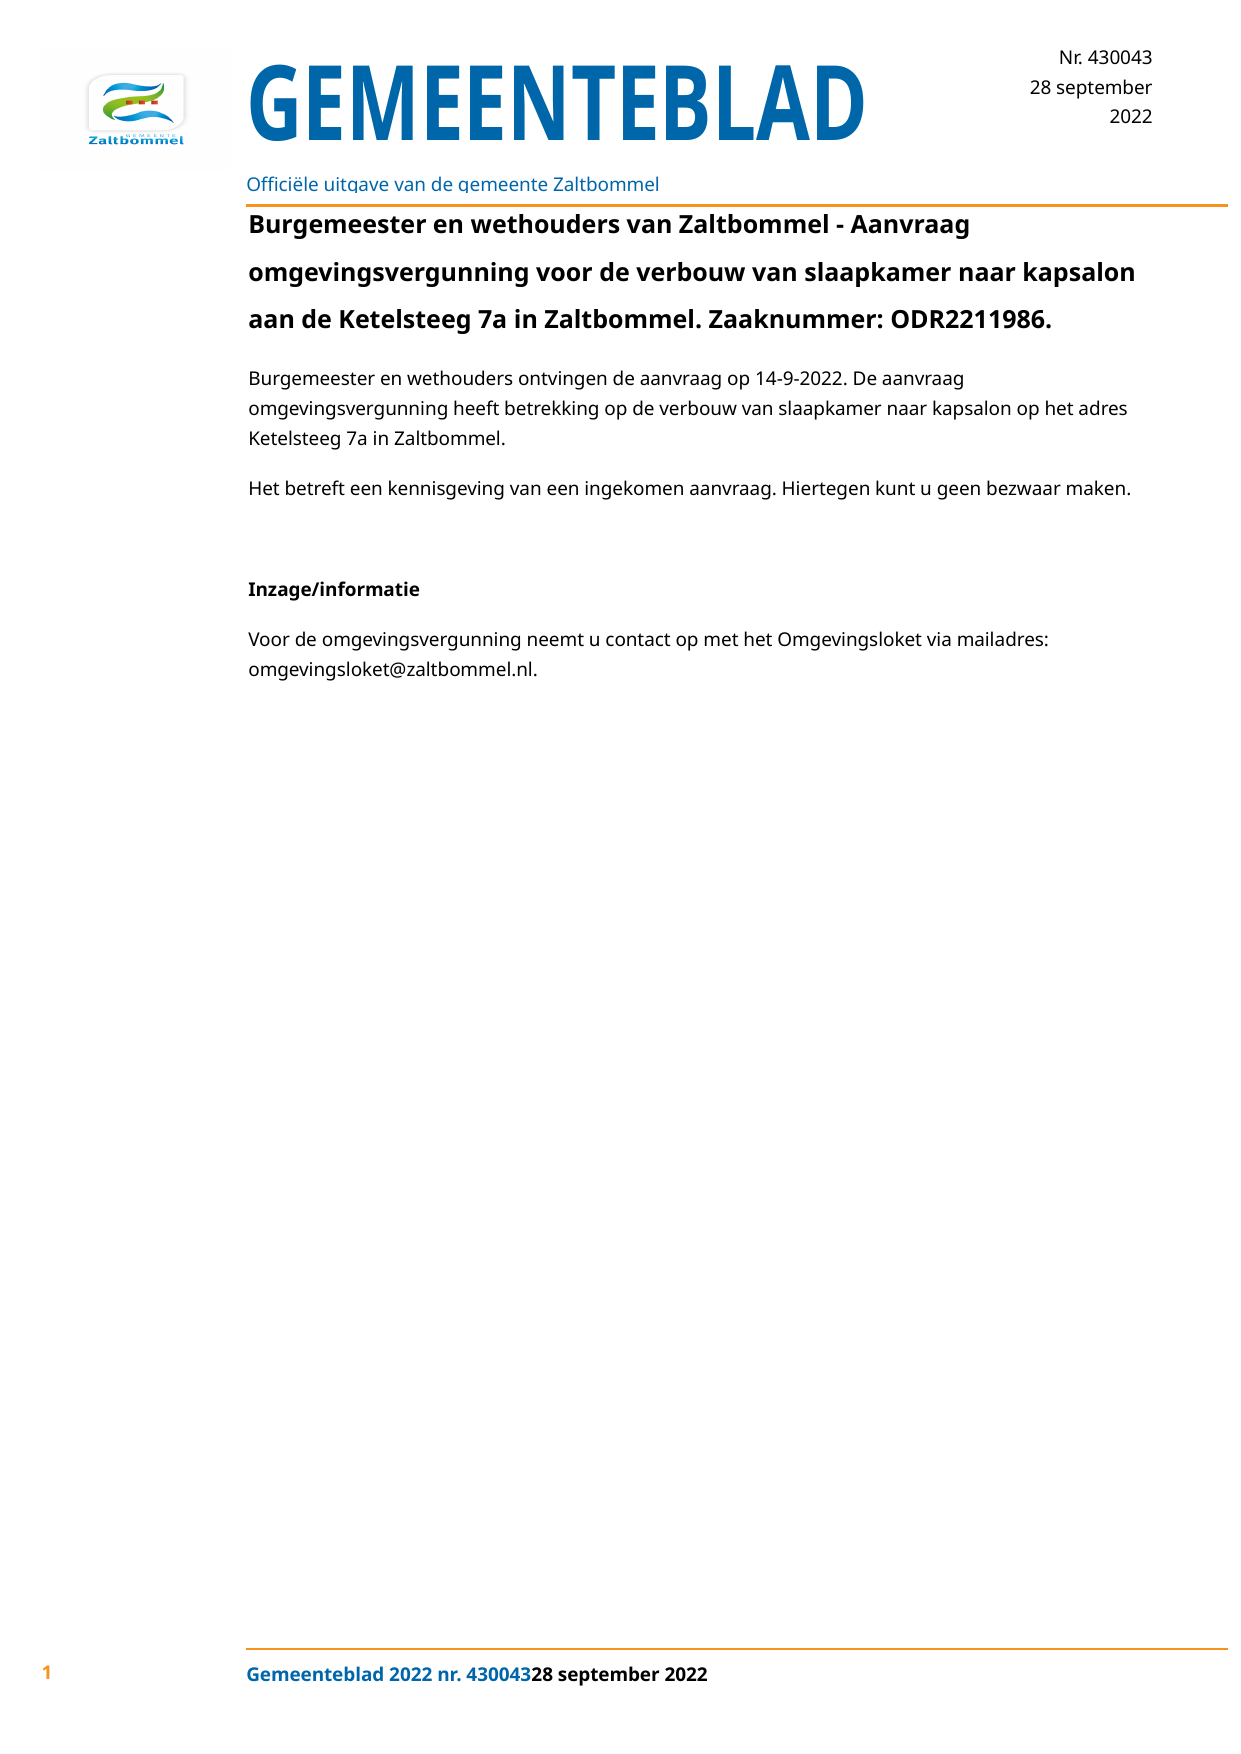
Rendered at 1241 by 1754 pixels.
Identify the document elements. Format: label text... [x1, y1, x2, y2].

text Burgemeester en wethouders van Zaltbommel - Aanvraag omgevingsvergunning voor de verbouw van slaapkamer naar kapsalon aan de Ketelsteeg 7a in Zaltbommel. Zaaknummer: ODR2211986. [248, 207, 1152, 336]
text Het betreft een kennisgeving van een ingekomen aanvraag. Hiertegen kunt u geen bezwaar maken. [248, 475, 1152, 501]
text Voor de omgevingsvergunning neemt u contact op met het Omgevingsloket via mailadres: omgevingsloket@zaltbommel.nl. [248, 626, 1152, 682]
text Inzage/informatie [248, 576, 1152, 602]
picture [41, 47, 231, 172]
text Burgemeester en wethouders ontvingen de aanvraag op 14-9-2022. De aanvraag omgevingsvergunning heeft betrekking op de verbouw van slaapkamer naar kapsalon op het adres Ketelsteeg 7a in Zaltbommel. [248, 366, 1152, 450]
